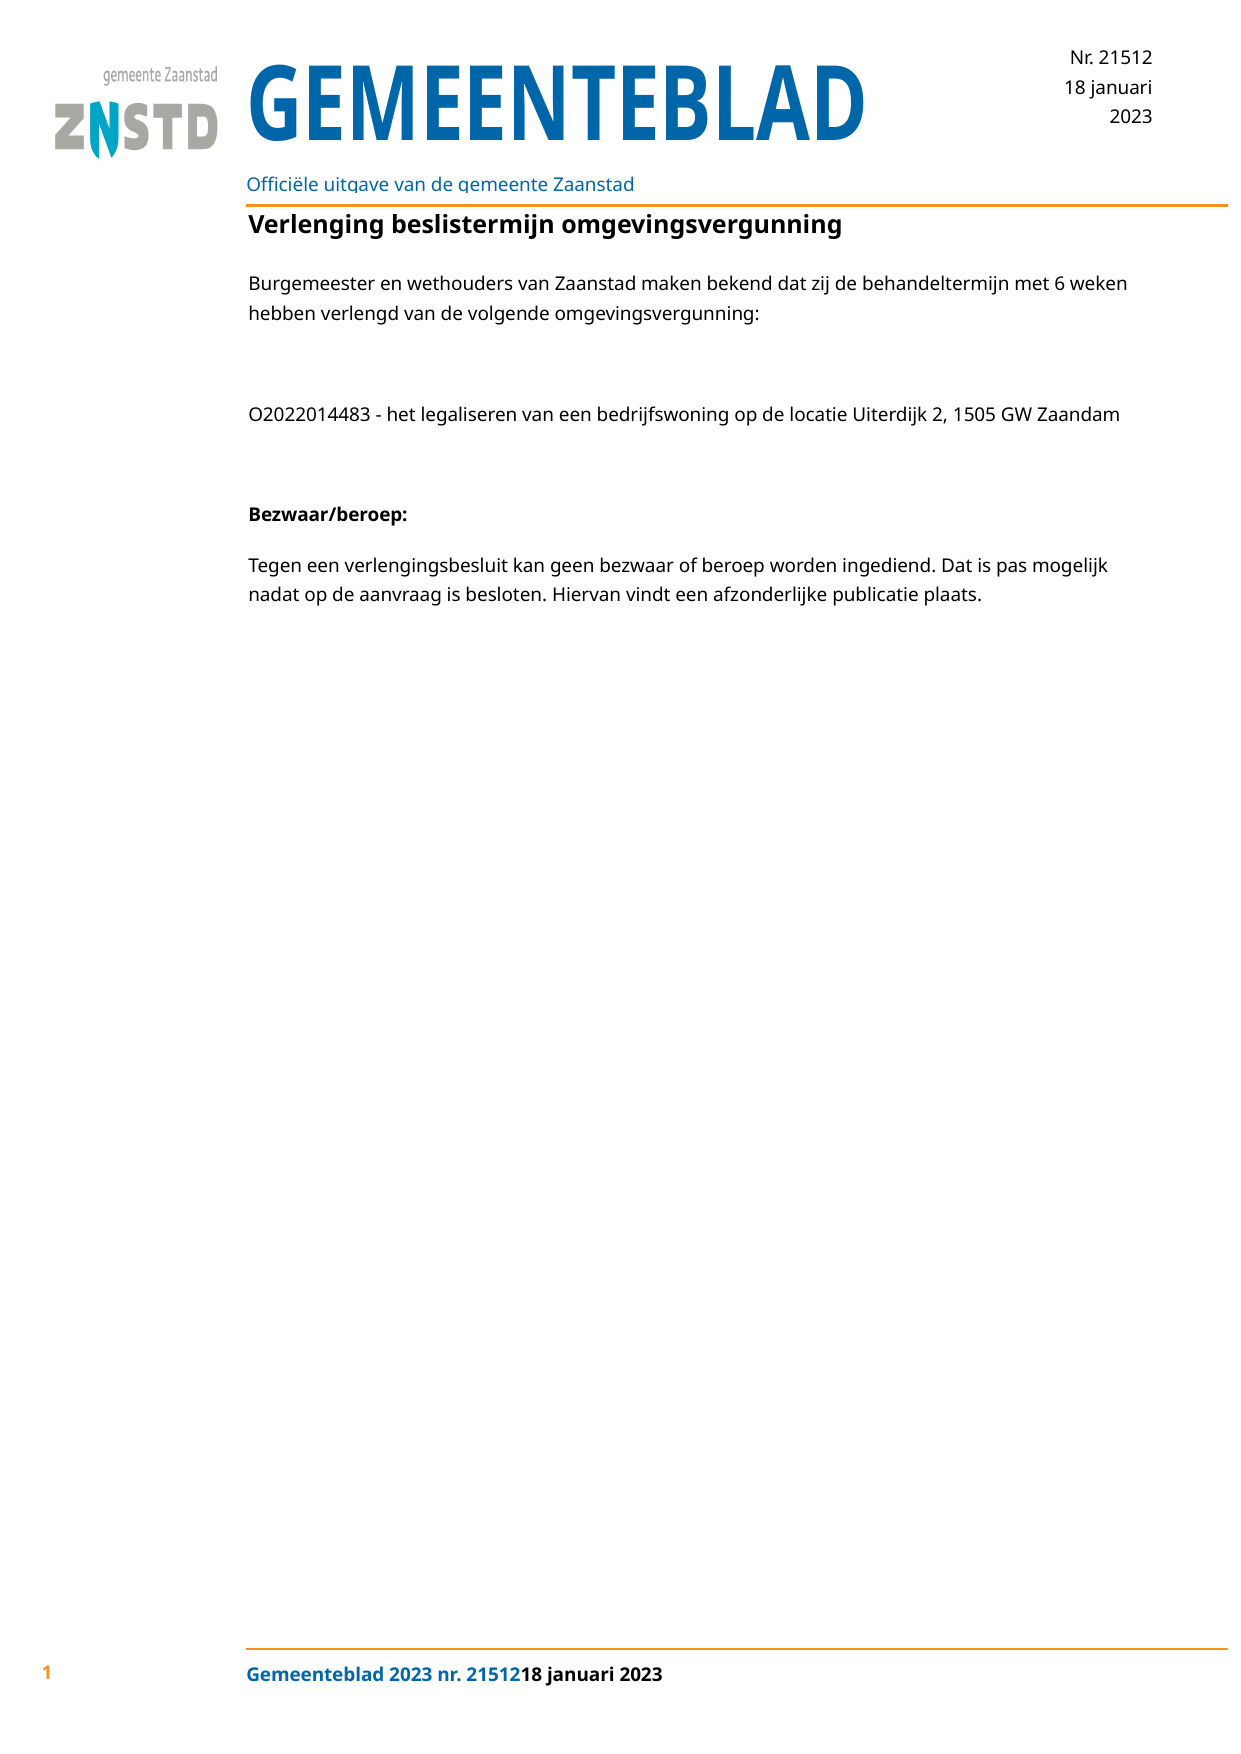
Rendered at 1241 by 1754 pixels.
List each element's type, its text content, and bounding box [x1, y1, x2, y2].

picture [41, 47, 231, 172]
text Tegen een verlengingsbesluit kan geen bezwaar of beroep worden ingediend. Dat is pas mogelijk nadat op de aanvraag is besloten. Hiervan vindt een afzonderlijke publicatie plaats. [248, 552, 1152, 607]
text Verlenging beslistermijn omgevingsvergunning [248, 207, 1152, 241]
text Burgemeester en wethouders van Zaanstad maken bekend dat zij de behandeltermijn met 6 weken hebben verlengd van de volgende omgevingsvergunning: [248, 270, 1152, 326]
text O2022014483 - het legaliseren van een bedrijfswoning op de locatie Uiterdijk 2, 1505 GW Zaandam [248, 401, 1152, 426]
text Bezwaar/beroep: [248, 502, 1152, 527]
